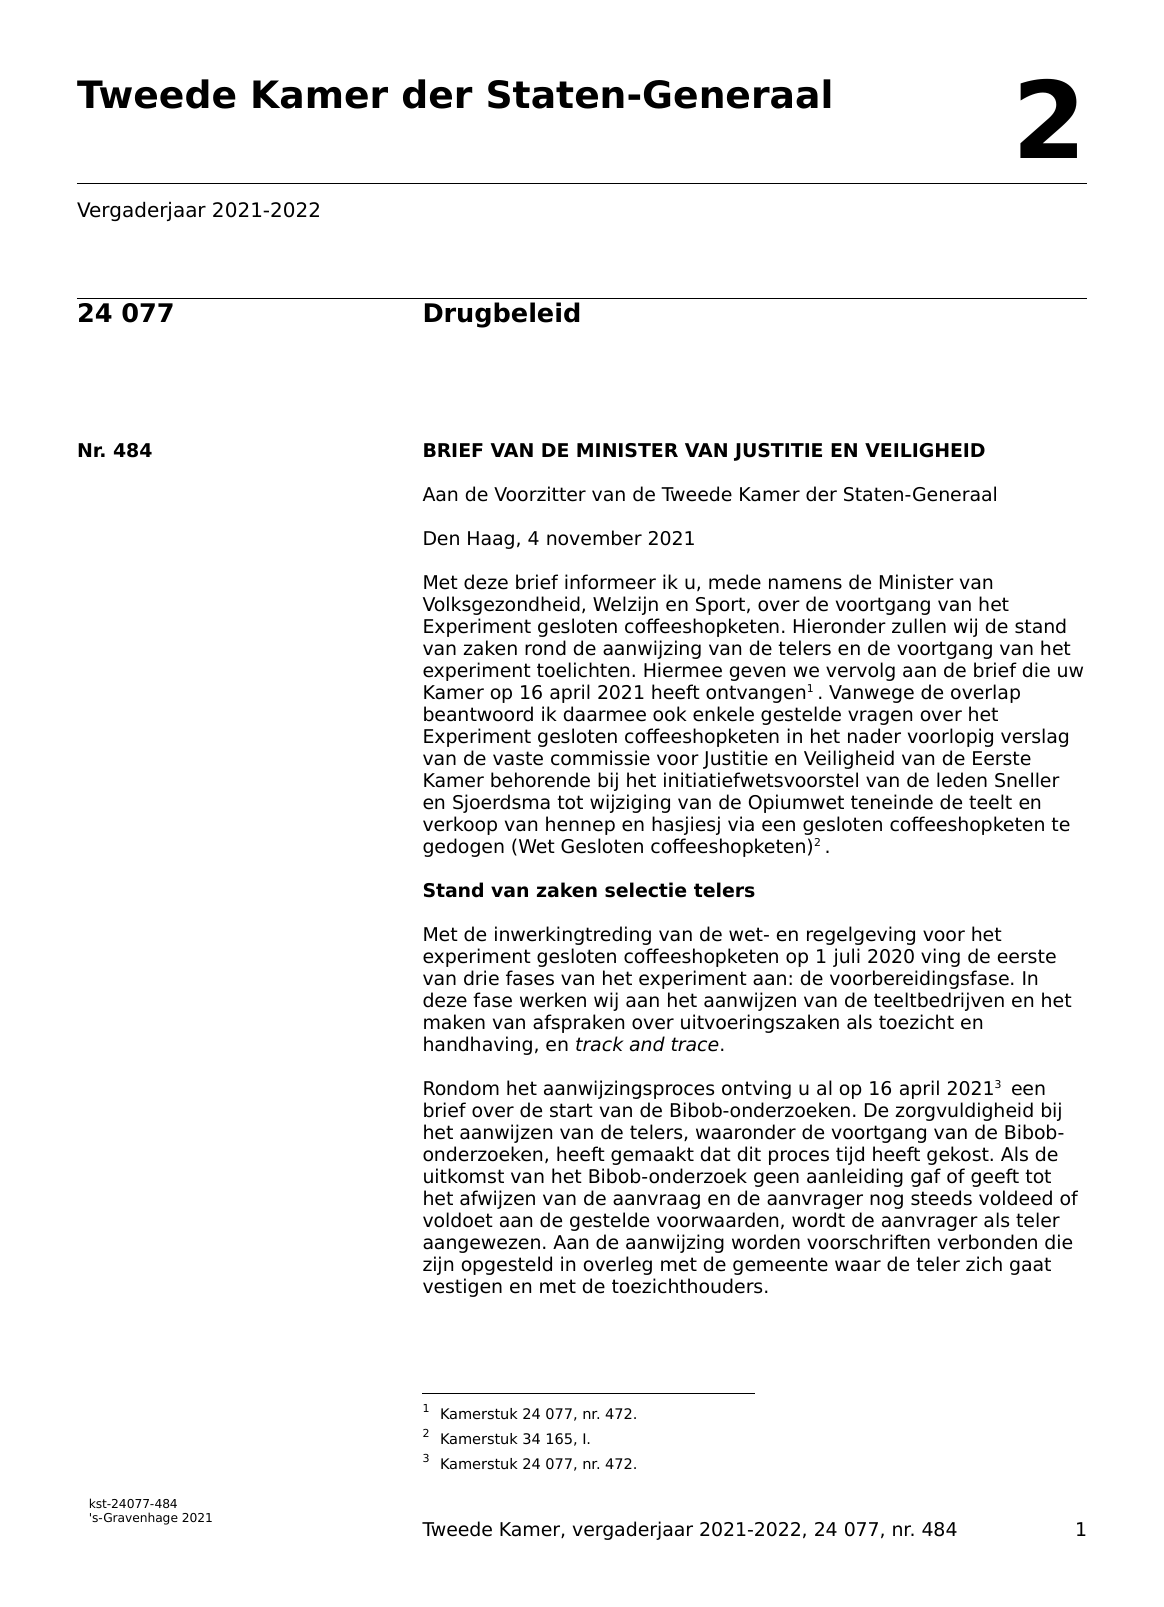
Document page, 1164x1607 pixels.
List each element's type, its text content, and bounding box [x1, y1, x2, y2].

text Aan de Voorzitter van de Tweede Kamer der Staten-Generaal [422, 484, 1087, 506]
text Met deze brief informeer ik u, mede namens de Minister van Volksgezondheid, Welzijn en Sport, over de voortgang van het Experiment gesloten coffeeshopketen. Hieronder zullen wij de stand van zaken rond de aanwijzing van de telers en de voortgang van het experiment toelichten. Hiermee geven we vervolg aan de brief die uw Kamer op 16 april 2021 heeft ontvangen. Vanwege de overlap beantwoord ik daarmee ook enkele gestelde vragen over het Experiment gesloten coffeeshopketen in het nader voorlopig verslag van de vaste commissie voor Justitie en Veiligheid van de Eerste Kamer behorende bij het initiatiefwetsvoorstel van de leden Sneller en Sjoerdsma tot wijziging van de Opiumwet teneinde de teelt en verkoop van hennep en hasjiesj via een gesloten coffeeshopketen te gedogen (Wet Gesloten coffeeshopketen). [422, 572, 1087, 858]
text Kamerstuk 24 077, nr. 472. [422, 1402, 1087, 1424]
text Rondom het aanwijzingsproces ontving u al op 16 april 2021 een brief over de start van de Bibob-onderzoeken. De zorgvuldigheid bij het aanwijzen van de telers, waaronder de voortgang van de Bibob-onderzoeken, heeft gemaakt dat dit proces tijd heeft gekost. Als de uitkomst van het Bibob-onderzoek geen aanleiding gaf of geeft tot het afwijzen van de aanvraag en de aanvrager nog steeds voldeed of voldoet aan de gestelde voorwaarden, wordt de aanvrager als teler aangewezen. Aan de aanwijzing worden voorschriften verbonden die zijn opgesteld in overleg met de gemeente waar de teler zich gaat vestigen en met de toezichthouders. [422, 1078, 1087, 1298]
table_header 2 [886, 59, 1087, 183]
text Met de inwerkingtreding van de wet- en regelgeving voor het experiment gesloten coffeeshopketen op 1 juli 2020 ving de eerste van drie fases van het experiment aan: de voorbereidingsfase. In deze fase werken wij aan het aanwijzen van de teeltbedrijven en het maken van afspraken over uitvoeringszaken als toezicht en handhaving, en track and trace. [422, 924, 1087, 1056]
subtitle Stand van zaken selectie telers [422, 880, 1087, 902]
text kst-24077-484 [88, 1497, 323, 1511]
text Den Haag, 4 november 2021 [422, 528, 1087, 550]
table_cell Vergaderjaar 2021-2022 [77, 184, 1087, 298]
text Kamerstuk 34 165, I. [422, 1427, 1087, 1449]
subtitle 24 077 Drugbeleid [77, 299, 1087, 329]
text 's-Gravenhage 2021 [88, 1511, 323, 1525]
table_header Tweede Kamer der Staten-Generaal [77, 59, 886, 183]
subtitle Nr. 484 BRIEF VAN DE MINISTER VAN JUSTITIE EN VEILIGHEID [77, 440, 1087, 462]
text Kamerstuk 24 077, nr. 472. [422, 1452, 1087, 1474]
